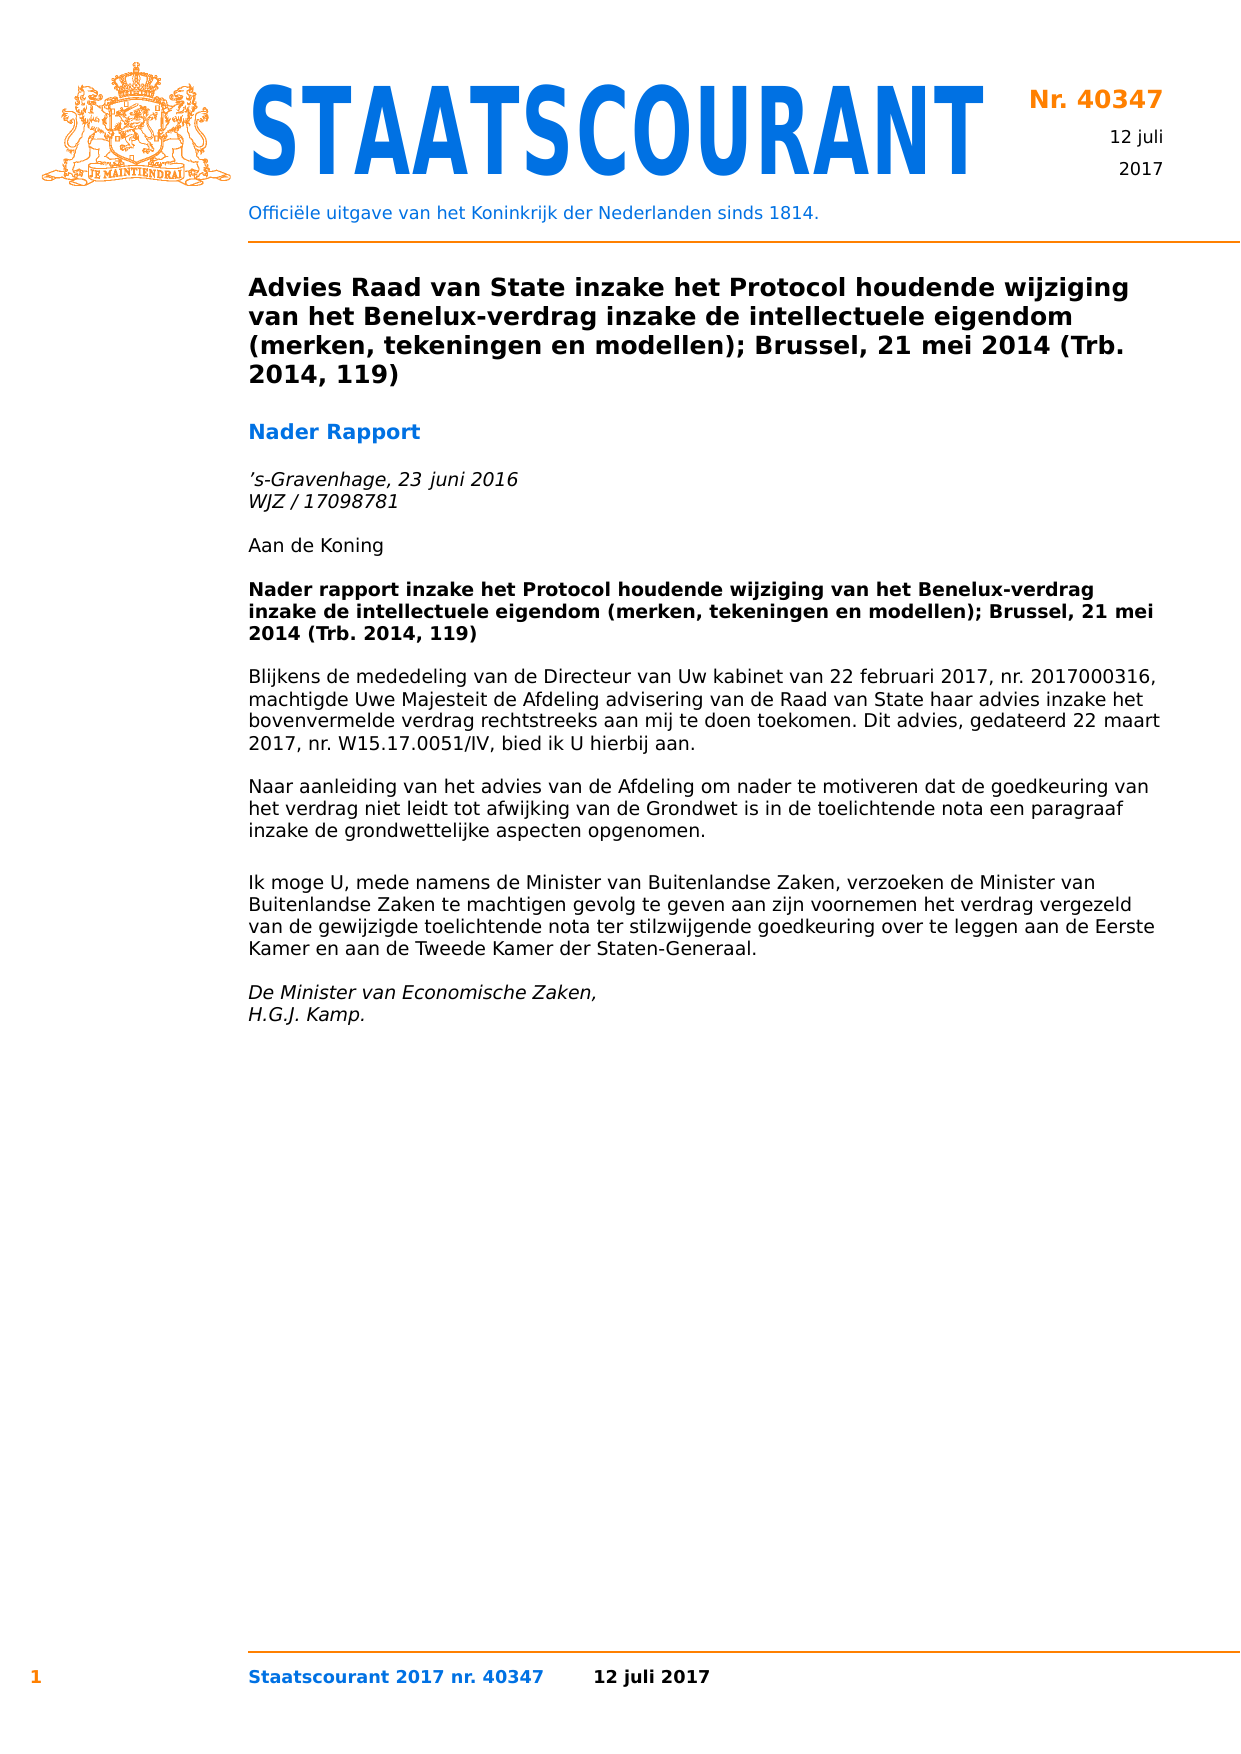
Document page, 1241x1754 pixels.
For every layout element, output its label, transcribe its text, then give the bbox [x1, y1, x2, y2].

table_header STAATSCOURANT [248, 62, 998, 203]
text WJZ / 17098781 [248, 491, 1163, 513]
text Nader rapport inzake het Protocol houdende wijziging van het Benelux-verdrag inzake de intellectuele eigendom (merken, tekeningen en modellen); Brussel, 21 mei 2014 (Trb. 2014, 119) [248, 579, 1163, 644]
text Ik moge U, mede namens de Minister van Buitenlandse Zaken, verzoeken de Minister van Buitenlandse Zaken te machtigen gevolg te geven aan zijn voornemen het verdrag vergezeld van de gewijzigde toelichtende nota ter stilzwijgende goedkeuring over te leggen aan de Eerste Kamer en aan de Tweede Kamer der Staten-Generaal. [248, 872, 1163, 960]
table_cell 12 juli [998, 121, 1240, 153]
text Blijkens de mededeling van de Directeur van Uw kabinet van 22 februari 2017, nr. 2017000316, machtigde Uwe Majesteit de Afdeling advisering van de Raad van State haar advies inzake het bovenvermelde verdrag rechtstreeks aan mij te doen toekomen. Dit advies, gedateerd 22 maart 2017, nr. W15.17.0051/IV, bied ik U hierbij aan. [248, 666, 1163, 754]
picture [41, 62, 231, 186]
table_cell Officiële uitgave van het Koninkrijk der Nederlanden sinds 1814. [248, 203, 1240, 241]
text Aan de Koning [248, 535, 1163, 557]
text De Minister van Economische Zaken, H.G.J. Kamp. [248, 982, 1163, 1026]
text ’s-Gravenhage, 23 juni 2016 [248, 469, 1163, 491]
text Naar aanleiding van het advies van de Afdeling om nader te motiveren dat de goedkeuring van het verdrag niet leidt tot afwijking van de Grondwet is in de toelichtende nota een paragraaf inzake de grondwettelijke aspecten opgenomen. [248, 776, 1163, 842]
table_header [25, 62, 248, 241]
subtitle Advies Raad van State inzake het Protocol houdende wijziging van het Benelux-verdrag inzake de intellectuele eigendom (merken, tekeningen en modellen); Brussel, 21 mei 2014 (Trb. 2014, 119) [248, 273, 1163, 390]
table_cell 2017 [998, 153, 1240, 203]
table_header Nr. 40347 [998, 62, 1240, 121]
subtitle Nader Rapport [248, 420, 1163, 444]
